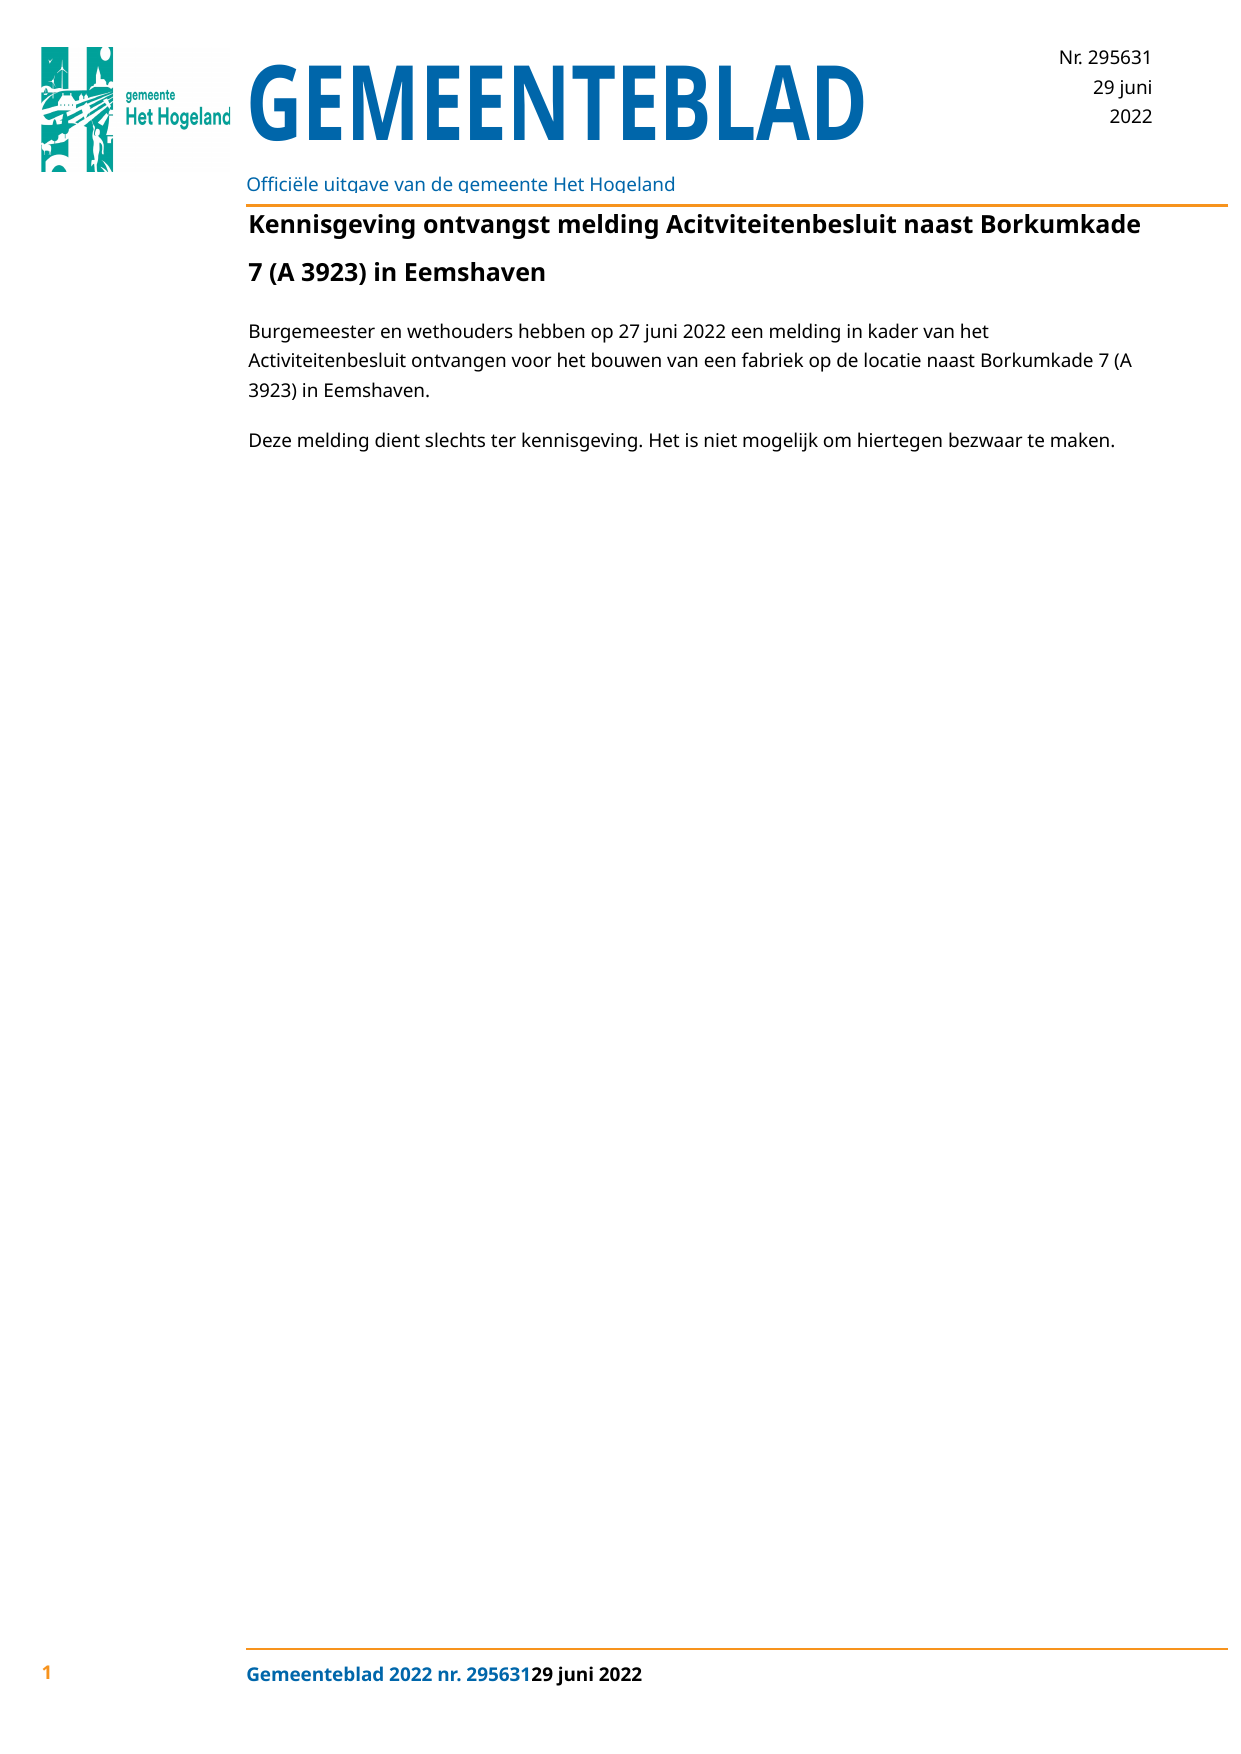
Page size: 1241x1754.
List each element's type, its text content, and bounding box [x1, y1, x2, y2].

text Burgemeester en wethouders hebben op 27 juni 2022 een melding in kader van het Activiteitenbesluit ontvangen voor het bouwen van een fabriek op de locatie naast Borkumkade 7 (A 3923) in Eemshaven. [248, 318, 1152, 403]
picture [41, 47, 231, 172]
text Deze melding dient slechts ter kennisgeving. Het is niet mogelijk om hiertegen bezwaar te maken. [248, 427, 1152, 453]
text Kennisgeving ontvangst melding Acitviteitenbesluit naast Borkumkade 7 (A 3923) in Eemshaven [248, 207, 1152, 288]
